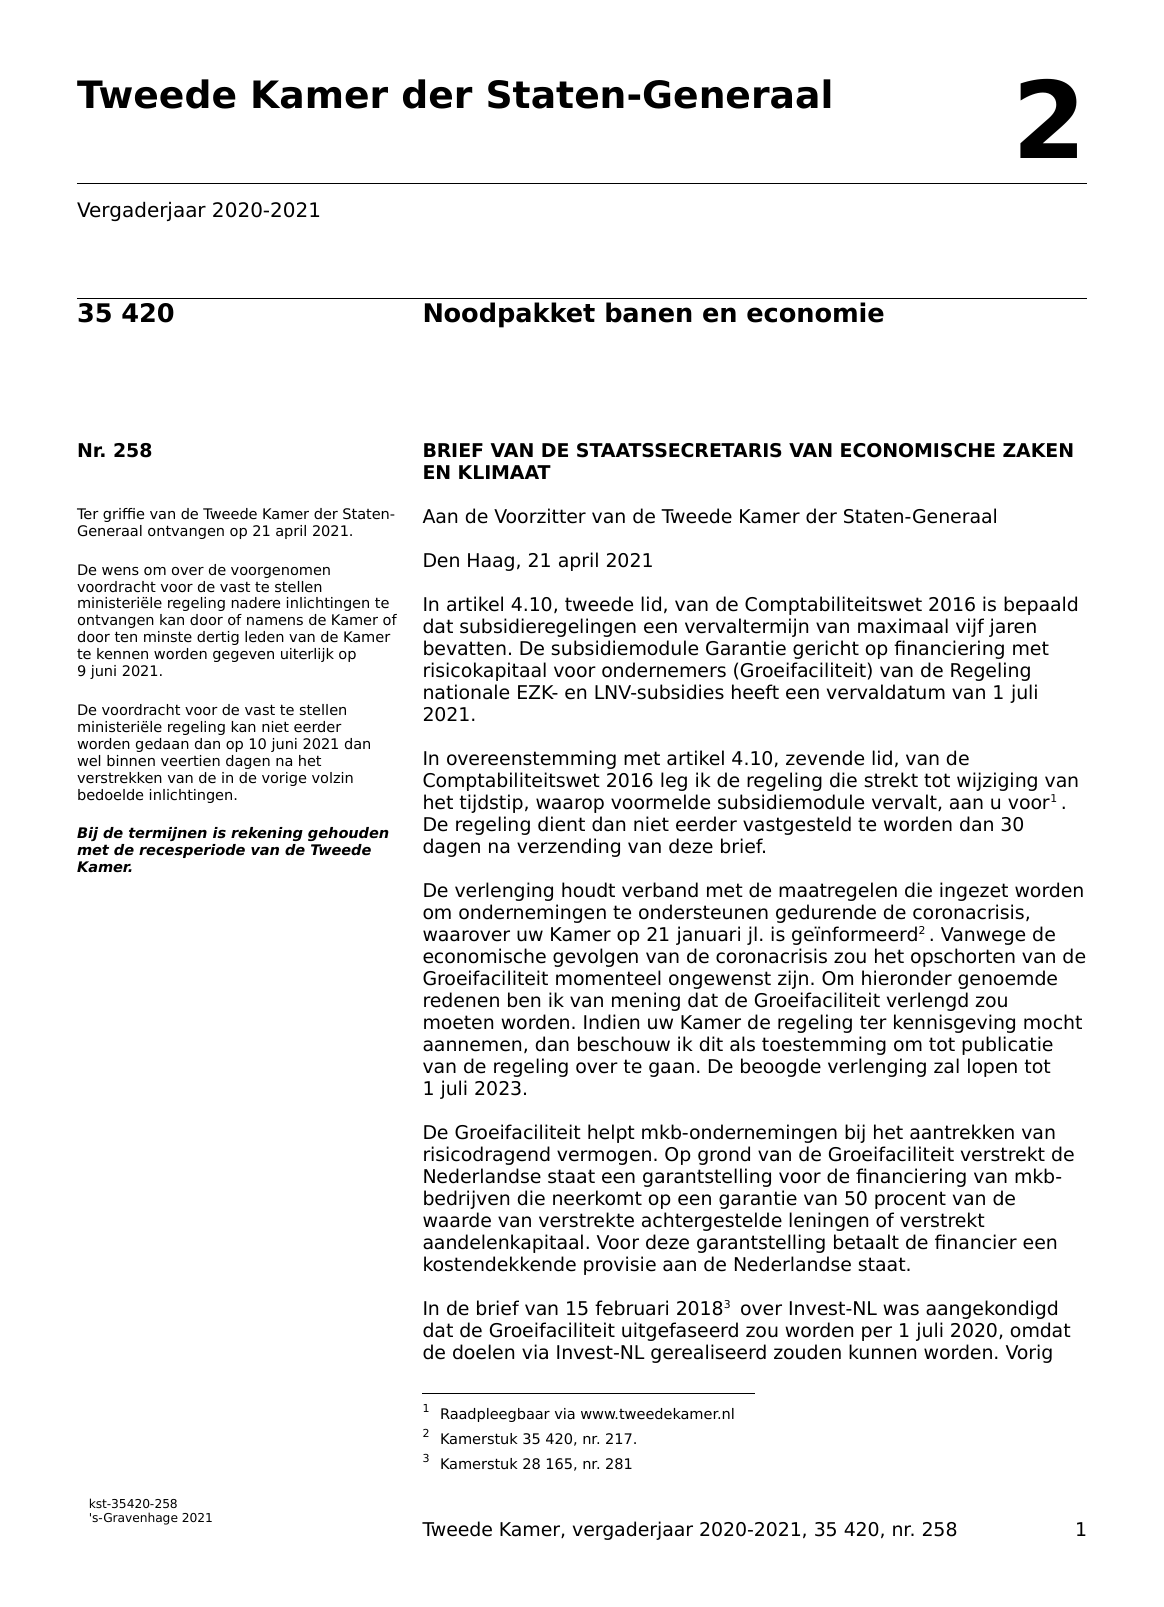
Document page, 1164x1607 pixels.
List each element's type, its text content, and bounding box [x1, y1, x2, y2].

text De verlenging houdt verband met de maatregelen die ingezet worden om ondernemingen te ondersteunen gedurende de coronacrisis, waarover uw Kamer op 21 januari jl. is geïnformeerd. Vanwege de economische gevolgen van de coronacrisis zou het opschorten van de Groeifaciliteit momenteel ongewenst zijn. Om hieronder genoemde redenen ben ik van mening dat de Groeifaciliteit verlengd zou moeten worden. Indien uw Kamer de regeling ter kennisgeving mocht aannemen, dan beschouw ik dit als toestemming om tot publicatie van de regeling over te gaan. De beoogde verlenging zal lopen tot 1 juli 2023. [422, 880, 1087, 1100]
text In artikel 4.10, tweede lid, van de Comptabiliteitswet 2016 is bepaald dat subsidieregelingen een vervaltermijn van maximaal vijf jaren bevatten. De subsidiemodule Garantie gericht op financiering met risicokapitaal voor ondernemers (Groeifaciliteit) van de Regeling nationale EZK- en LNV-subsidies heeft een vervaldatum van 1 juli 2021. [422, 594, 1087, 726]
text De wens om over de voorgenomen voordracht voor de vast te stellen ministeriële regeling nadere inlichtingen te ontvangen kan door of namens de Kamer of door ten minste dertig leden van de Kamer te kennen worden gegeven uiterlijk op 9 juni 2021. [77, 562, 399, 680]
text [77, 539, 399, 562]
text De voordracht voor de vast te stellen ministeriële regeling kan niet eerder worden gedaan dan op 10 juni 2021 dan wel binnen veertien dagen na het verstrekken van de in de vorige volzin bedoelde inlichtingen. [77, 702, 399, 803]
text Bij de termijnen is rekening gehouden met de recesperiode van de Tweede Kamer. [77, 826, 399, 876]
text Ter griffie van de Tweede Kamer der Staten-Generaal ontvangen op 21 april 2021. [77, 506, 399, 539]
text 's-Gravenhage 2021 [88, 1511, 323, 1525]
text De Groeifaciliteit helpt mkb-ondernemingen bij het aantrekken van risicodragend vermogen. Op grond van de Groeifaciliteit verstrekt de Nederlandse staat een garantstelling voor de financiering van mkb-bedrijven die neerkomt op een garantie van 50 procent van de waarde van verstrekte achtergestelde leningen of verstrekt aandelenkapitaal. Voor deze garantstelling betaalt de financier een kostendekkende provisie aan de Nederlandse staat. [422, 1122, 1087, 1276]
text In overeenstemming met artikel 4.10, zevende lid, van de Comptabiliteitswet 2016 leg ik de regeling die strekt tot wijziging van het tijdstip, waarop voormelde subsidiemodule vervalt, aan u voor. De regeling dient dan niet eerder vastgesteld te worden dan 30 dagen na verzending van deze brief. [422, 748, 1087, 858]
text Kamerstuk 35 420, nr. 217. [422, 1427, 1087, 1449]
text [77, 803, 399, 826]
subtitle 35 420 Noodpakket banen en economie [77, 299, 1087, 329]
text Kamerstuk 28 165, nr. 281 [422, 1452, 1087, 1474]
text In de brief van 15 februari 2018 over Invest-NL was aangekondigd dat de Groeifaciliteit uitgefaseerd zou worden per 1 juli 2020, omdat de doelen via Invest-NL gerealiseerd zouden kunnen worden. Vorig [422, 1298, 1087, 1364]
text kst-35420-258 [88, 1497, 323, 1511]
table_header Tweede Kamer der Staten-Generaal [77, 59, 886, 183]
text [77, 680, 399, 702]
table_cell Vergaderjaar 2020-2021 [77, 184, 1087, 298]
text Aan de Voorzitter van de Tweede Kamer der Staten-Generaal [422, 506, 1087, 528]
text Raadpleegbaar via www.tweedekamer.nl [422, 1402, 1087, 1424]
table_header 2 [886, 59, 1087, 183]
text Den Haag, 21 april 2021 [422, 550, 1087, 572]
subtitle Nr. 258 BRIEF VAN DE STAATSSECRETARIS VAN ECONOMISCHE ZAKEN EN KLIMAAT [77, 440, 1087, 484]
